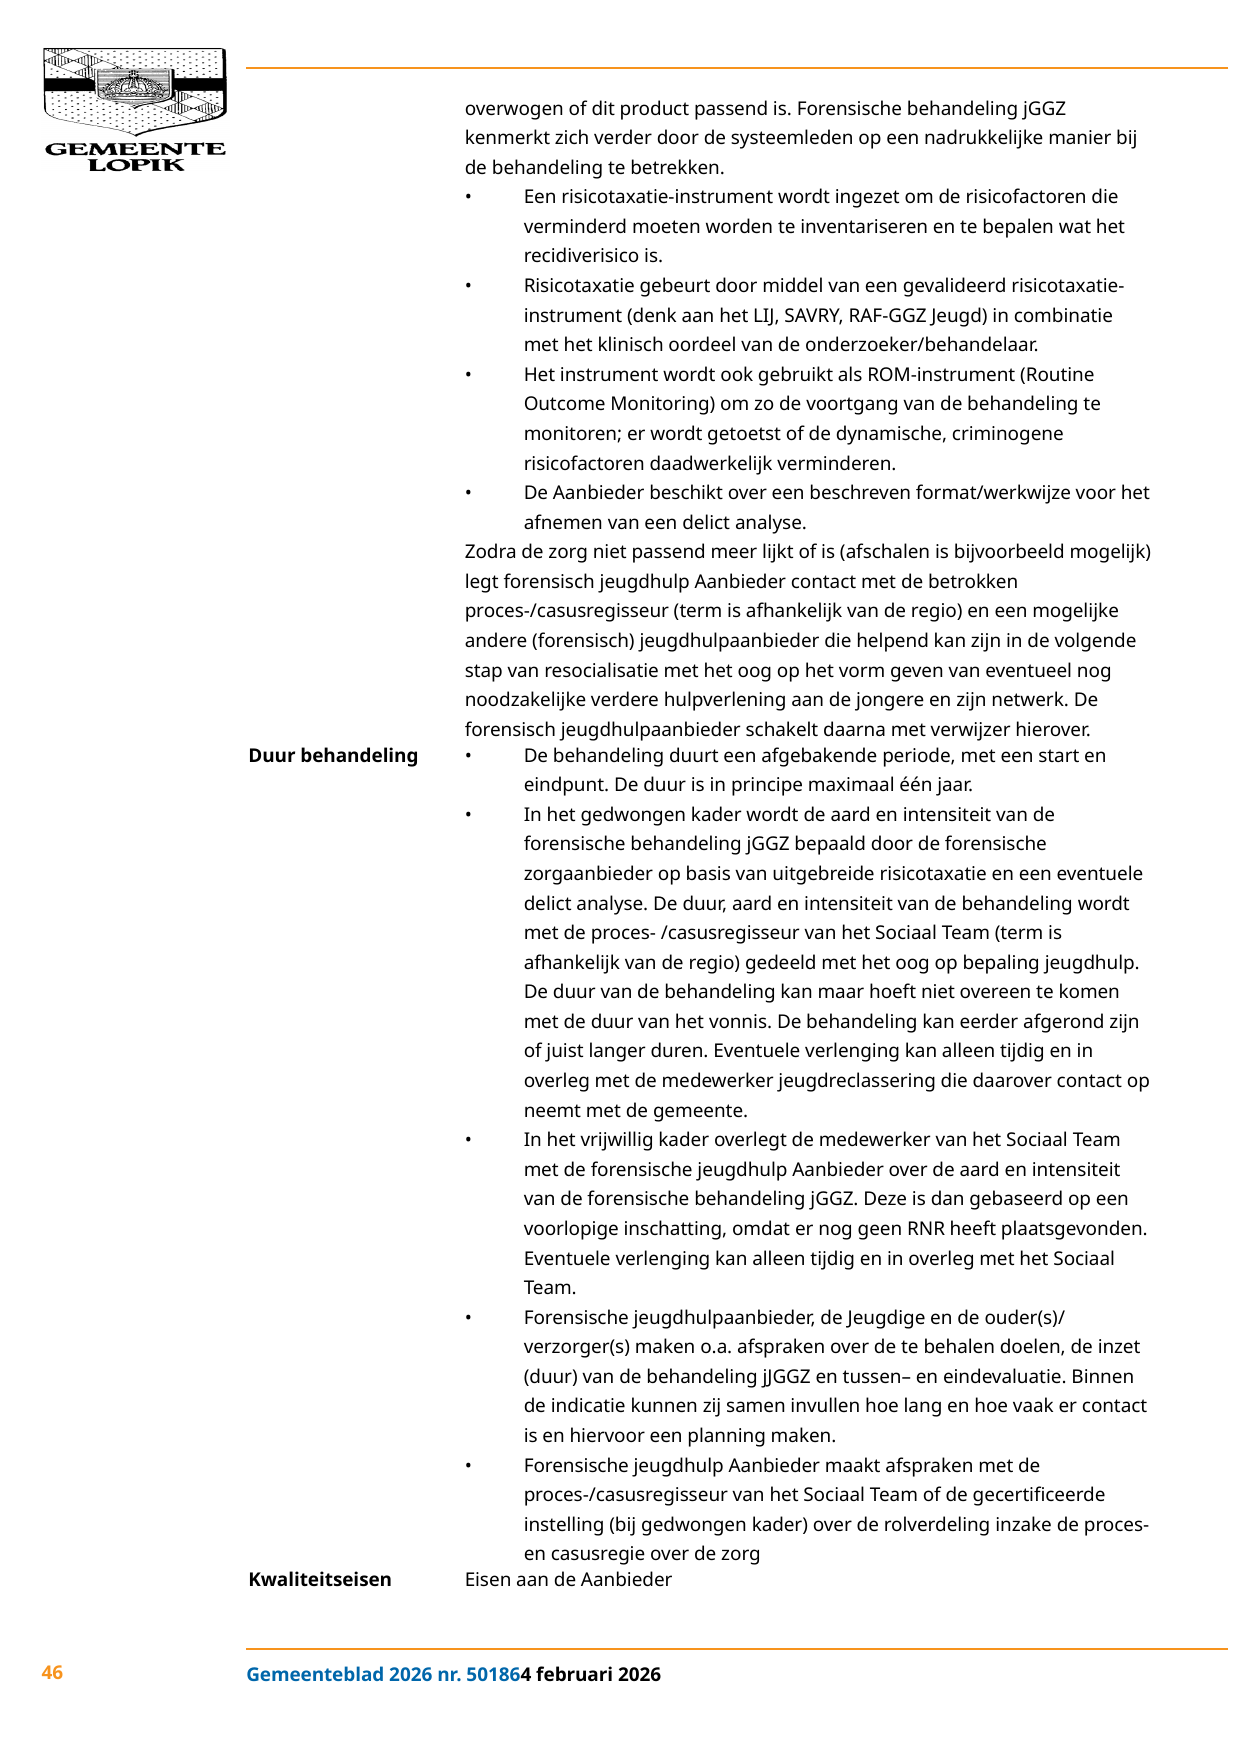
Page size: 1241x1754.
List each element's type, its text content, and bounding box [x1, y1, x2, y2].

table_cell overwogen of dit product passend is. Forensische behandeling jGGZ kenmerkt zich verder door de systeemleden op een nadrukkelijke manier bij de behandeling te betrekken. Een risicotaxatie-instrument wordt ingezet om de risicofactoren die verminderd moeten worden te inventariseren en te bepalen wat het recidiverisico is. Risicotaxatie gebeurt door middel van een gevalideerd risicotaxatie-instrument (denk aan het LIJ, SAVRY, RAF-GGZ Jeugd) in combinatie met het klinisch oordeel van de onderzoeker/behandelaar. Het instrument wordt ook gebruikt als ROM-instrument (Routine Outcome Monitoring) om zo de voortgang van de behandeling te monitoren; er wordt getoetst of de dynamische, criminogene risicofactoren daadwerkelijk verminderen. De Aanbieder beschikt over een beschreven format/werkwijze voor het afnemen van een delict analyse. Zodra de zorg niet passend meer lijkt of is (afschalen is bijvoorbeeld mogelijk) legt forensisch jeugdhulp Aanbieder contact met de betrokken proces-/casusregisseur (term is afhankelijk van de regio) en een mogelijke andere (forensisch) jeugdhulpaanbieder die helpend kan zijn in de volgende stap van resocialisatie met het oog op het vorm geven van eventueel nog noodzakelijke verdere hulpverlening aan de jongere en zijn netwerk. De forensisch jeugdhulpaanbieder schakelt daarna met verwijzer hierover. [465, 95, 1152, 742]
table_cell Kwaliteitseisen [248, 1566, 464, 1592]
table_cell [248, 95, 464, 742]
picture [41, 47, 231, 172]
table_cell De behandeling duurt een afgebakende periode, met een start en eindpunt. De duur is in principe maximaal één jaar. In het gedwongen kader wordt de aard en intensiteit van de forensische behandeling jGGZ bepaald door de forensische zorgaanbieder op basis van uitgebreide risicotaxatie en een eventuele delict analyse. De duur, aard en intensiteit van de behandeling wordt met de proces- /casusregisseur van het Sociaal Team (term is afhankelijk van de regio) gedeeld met het oog op bepaling jeugdhulp. De duur van de behandeling kan maar hoeft niet overeen te komen met de duur van het vonnis. De behandeling kan eerder afgerond zijn of juist langer duren. Eventuele verlenging kan alleen tijdig en in overleg met de medewerker jeugdreclassering die daarover contact op neemt met de gemeente. In het vrijwillig kader overlegt de medewerker van het Sociaal Team met de forensische jeugdhulp Aanbieder over de aard en intensiteit van de forensische behandeling jGGZ. Deze is dan gebaseerd op een voorlopige inschatting, omdat er nog geen RNR heeft plaatsgevonden. Eventuele verlenging kan alleen tijdig en in overleg met het Sociaal Team. Forensische jeugdhulpaanbieder, de Jeugdige en de ouder(s)/ verzorger(s) maken o.a. afspraken over de te behalen doelen, de inzet (duur) van de behandeling jJGGZ en tussen– en eindevaluatie. Binnen de indicatie kunnen zij samen invullen hoe lang en hoe vaak er contact is en hiervoor een planning maken. Forensische jeugdhulp Aanbieder maakt afspraken met de proces-/casusregisseur van het Sociaal Team of de gecertificeerde instelling (bij gedwongen kader) over de rolverdeling inzake de proces- en casusregie over de zorg [465, 742, 1152, 1566]
table_cell Duur behandeling [248, 742, 464, 1566]
